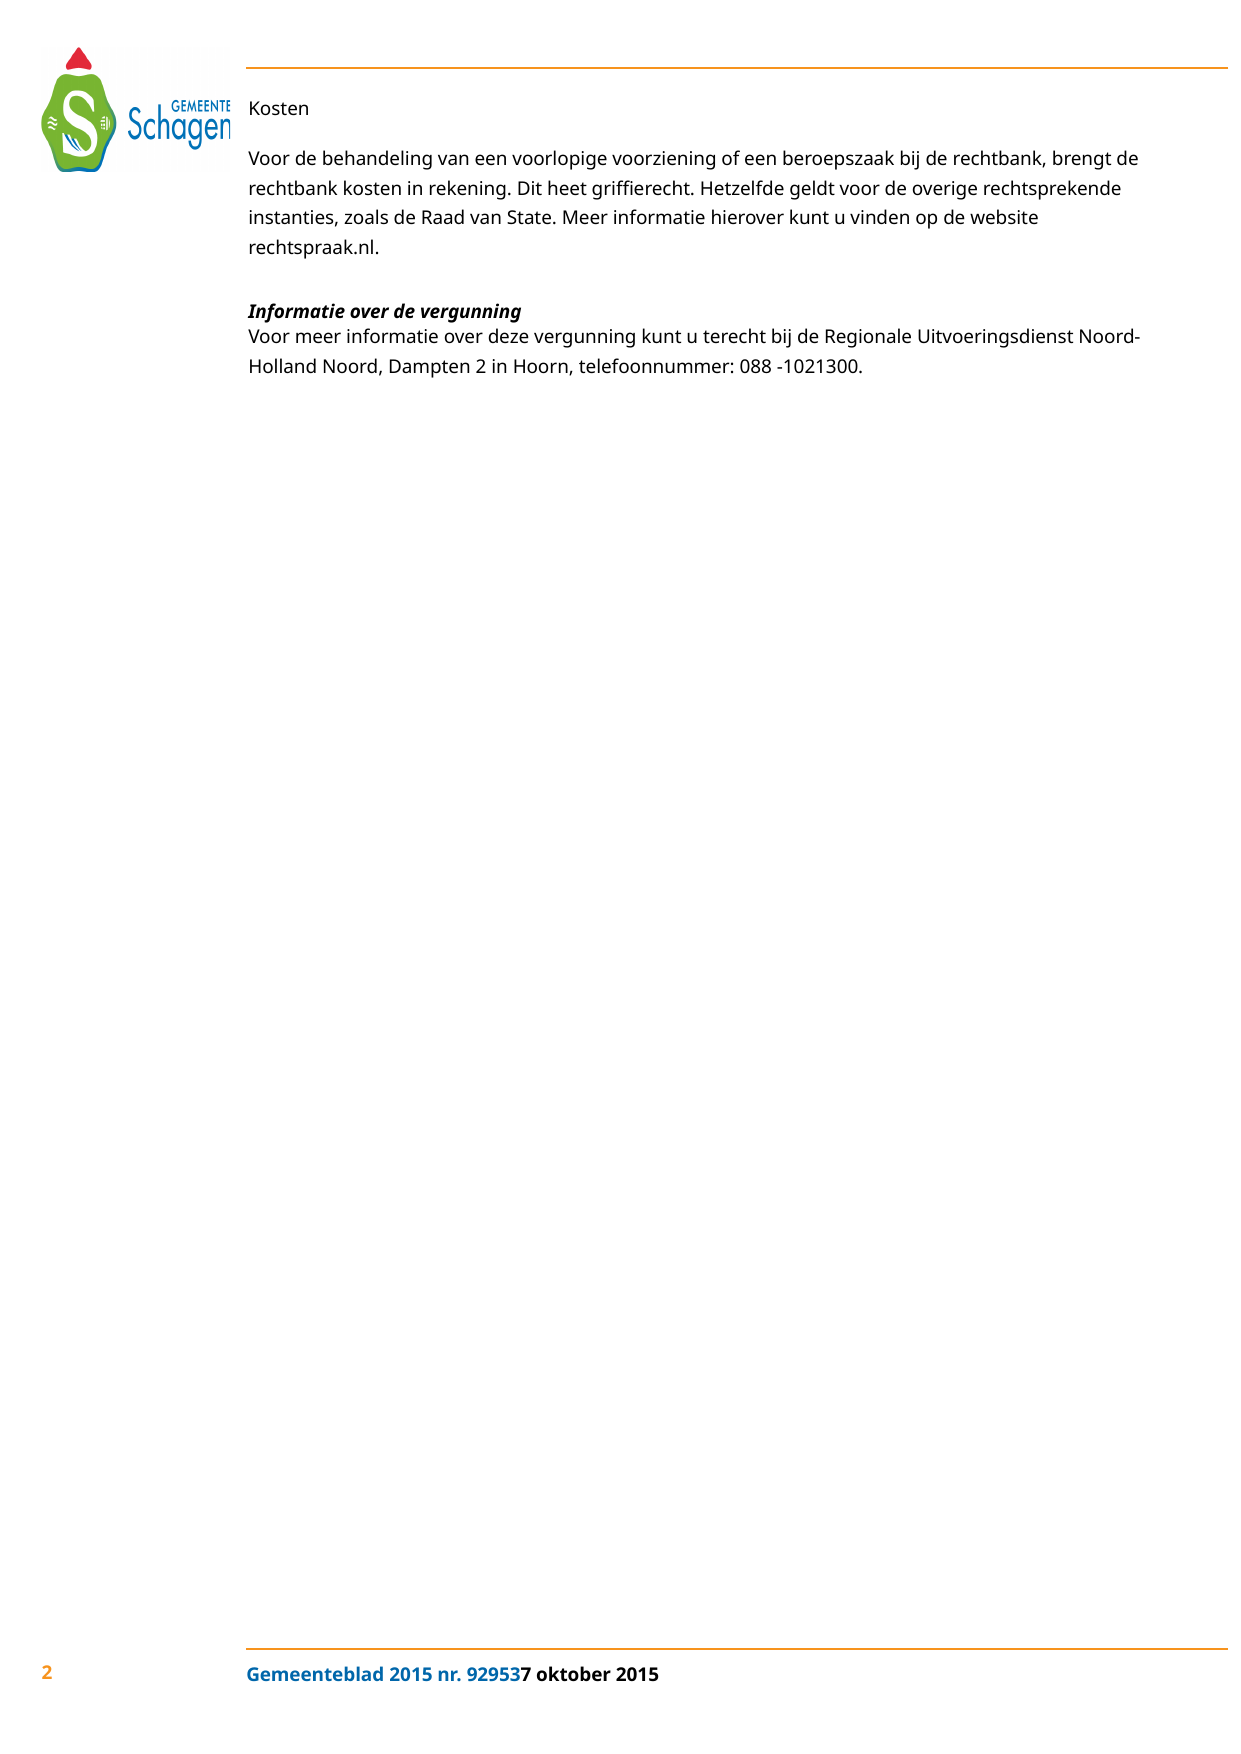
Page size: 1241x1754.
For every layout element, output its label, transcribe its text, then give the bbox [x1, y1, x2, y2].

text Informatie over de vergunning [248, 298, 1152, 324]
text Voor meer informatie over deze vergunning kunt u terecht bij de Regionale Uitvoeringsdienst Noord-Holland Noord, Dampten 2 in Hoorn, telefoonnummer: 088 -1021300. [248, 324, 1152, 379]
picture [41, 47, 231, 172]
text Kosten [248, 95, 1152, 121]
text Voor de behandeling van een voorlopige voorziening of een beroepszaak bij de rechtbank, brengt de rechtbank kosten in rekening. Dit heet griffierecht. Hetzelfde geldt voor de overige rechtsprekende instanties, zoals de Raad van State. Meer informatie hierover kunt u vinden op de website rechtspraak.nl. [248, 145, 1152, 260]
